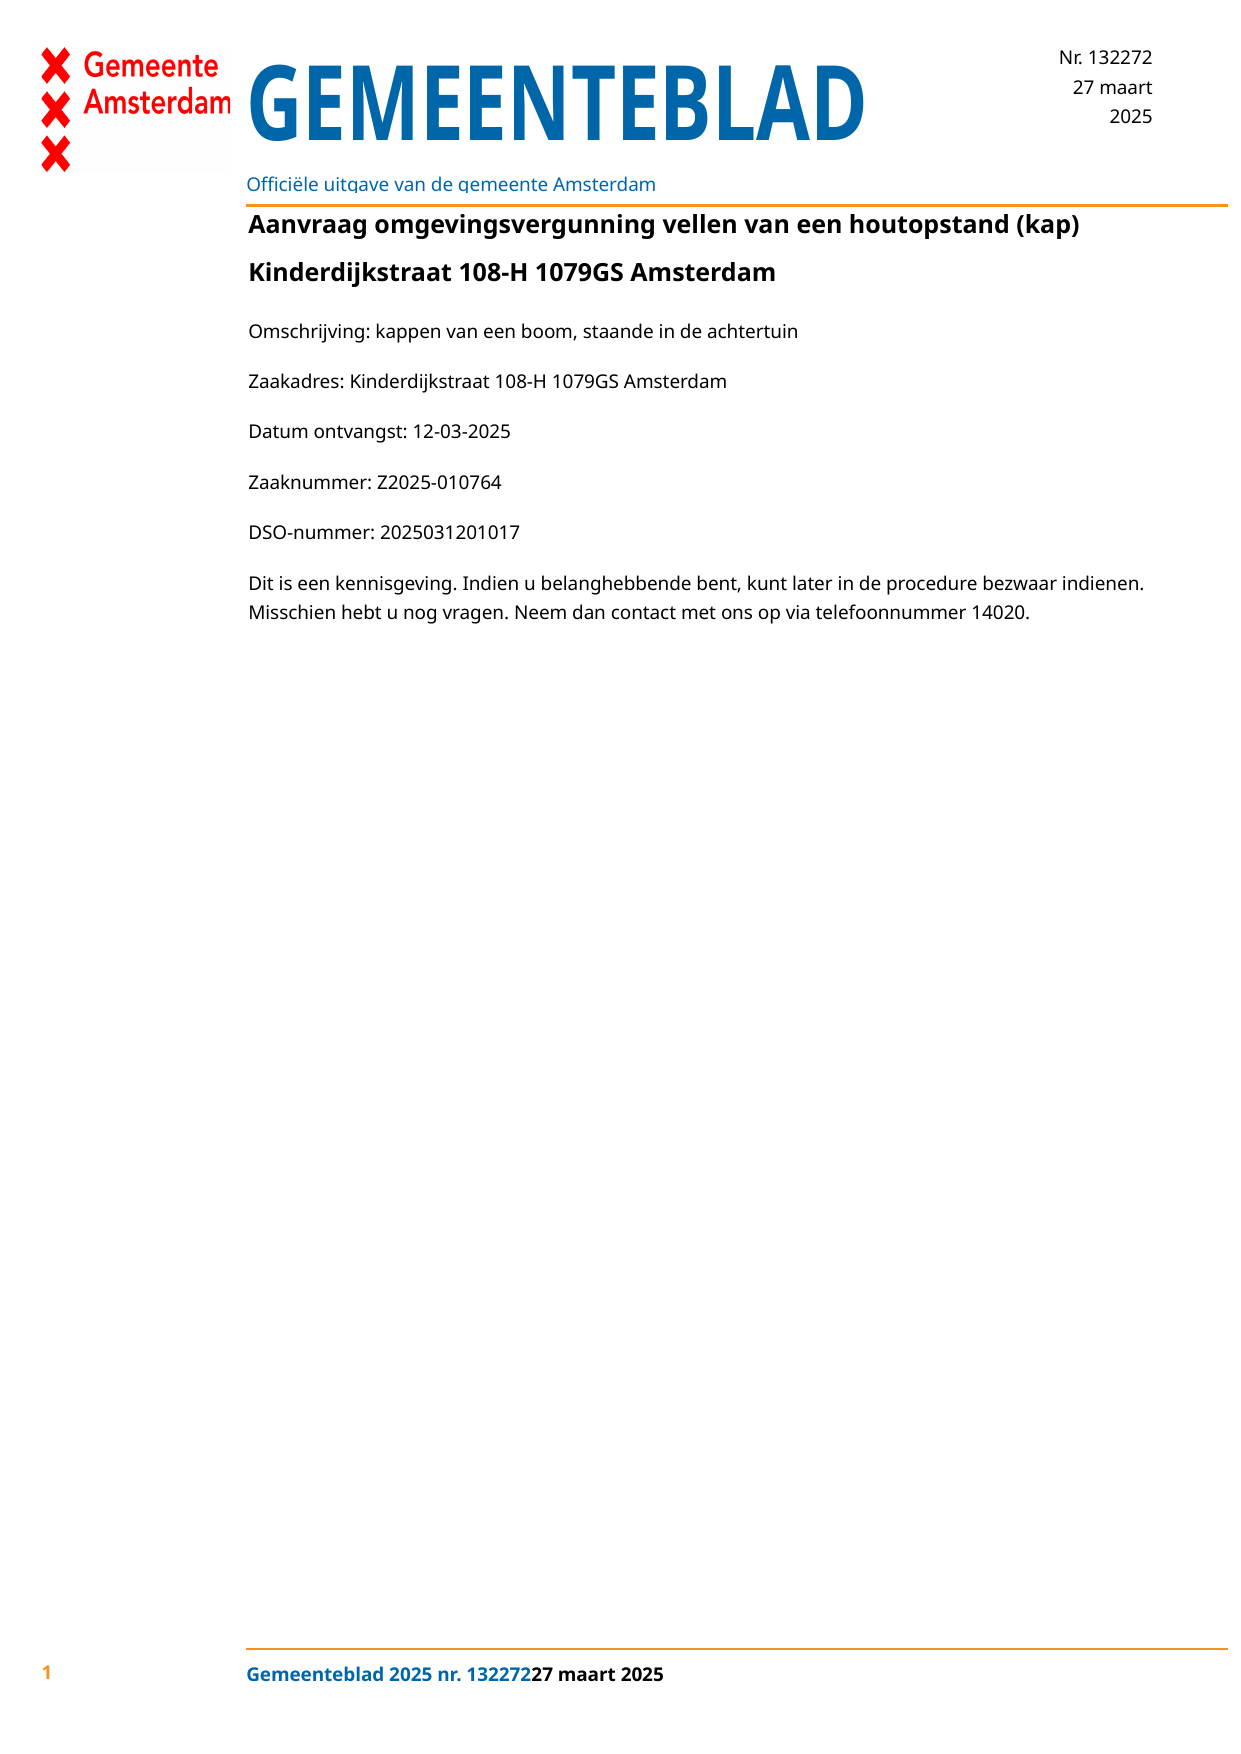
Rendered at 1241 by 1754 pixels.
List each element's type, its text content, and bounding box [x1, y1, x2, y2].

picture [41, 47, 231, 172]
text Zaaknummer: Z2025-010764 [248, 469, 1152, 495]
text Dit is een kennisgeving. Indien u belanghebbende bent, kunt later in de procedure bezwaar indienen. Misschien hebt u nog vragen. Neem dan contact met ons op via telefoonnummer 14020. [248, 570, 1152, 625]
text Aanvraag omgevingsvergunning vellen van een houtopstand (kap) Kinderdijkstraat 108-H 1079GS Amsterdam [248, 207, 1152, 288]
text Zaakadres: Kinderdijkstraat 108-H 1079GS Amsterdam [248, 368, 1152, 394]
text Omschrijving: kappen van een boom, staande in de achtertuin [248, 318, 1152, 344]
text Datum ontvangst: 12-03-2025 [248, 419, 1152, 444]
text DSO-nummer: 2025031201017 [248, 519, 1152, 545]
